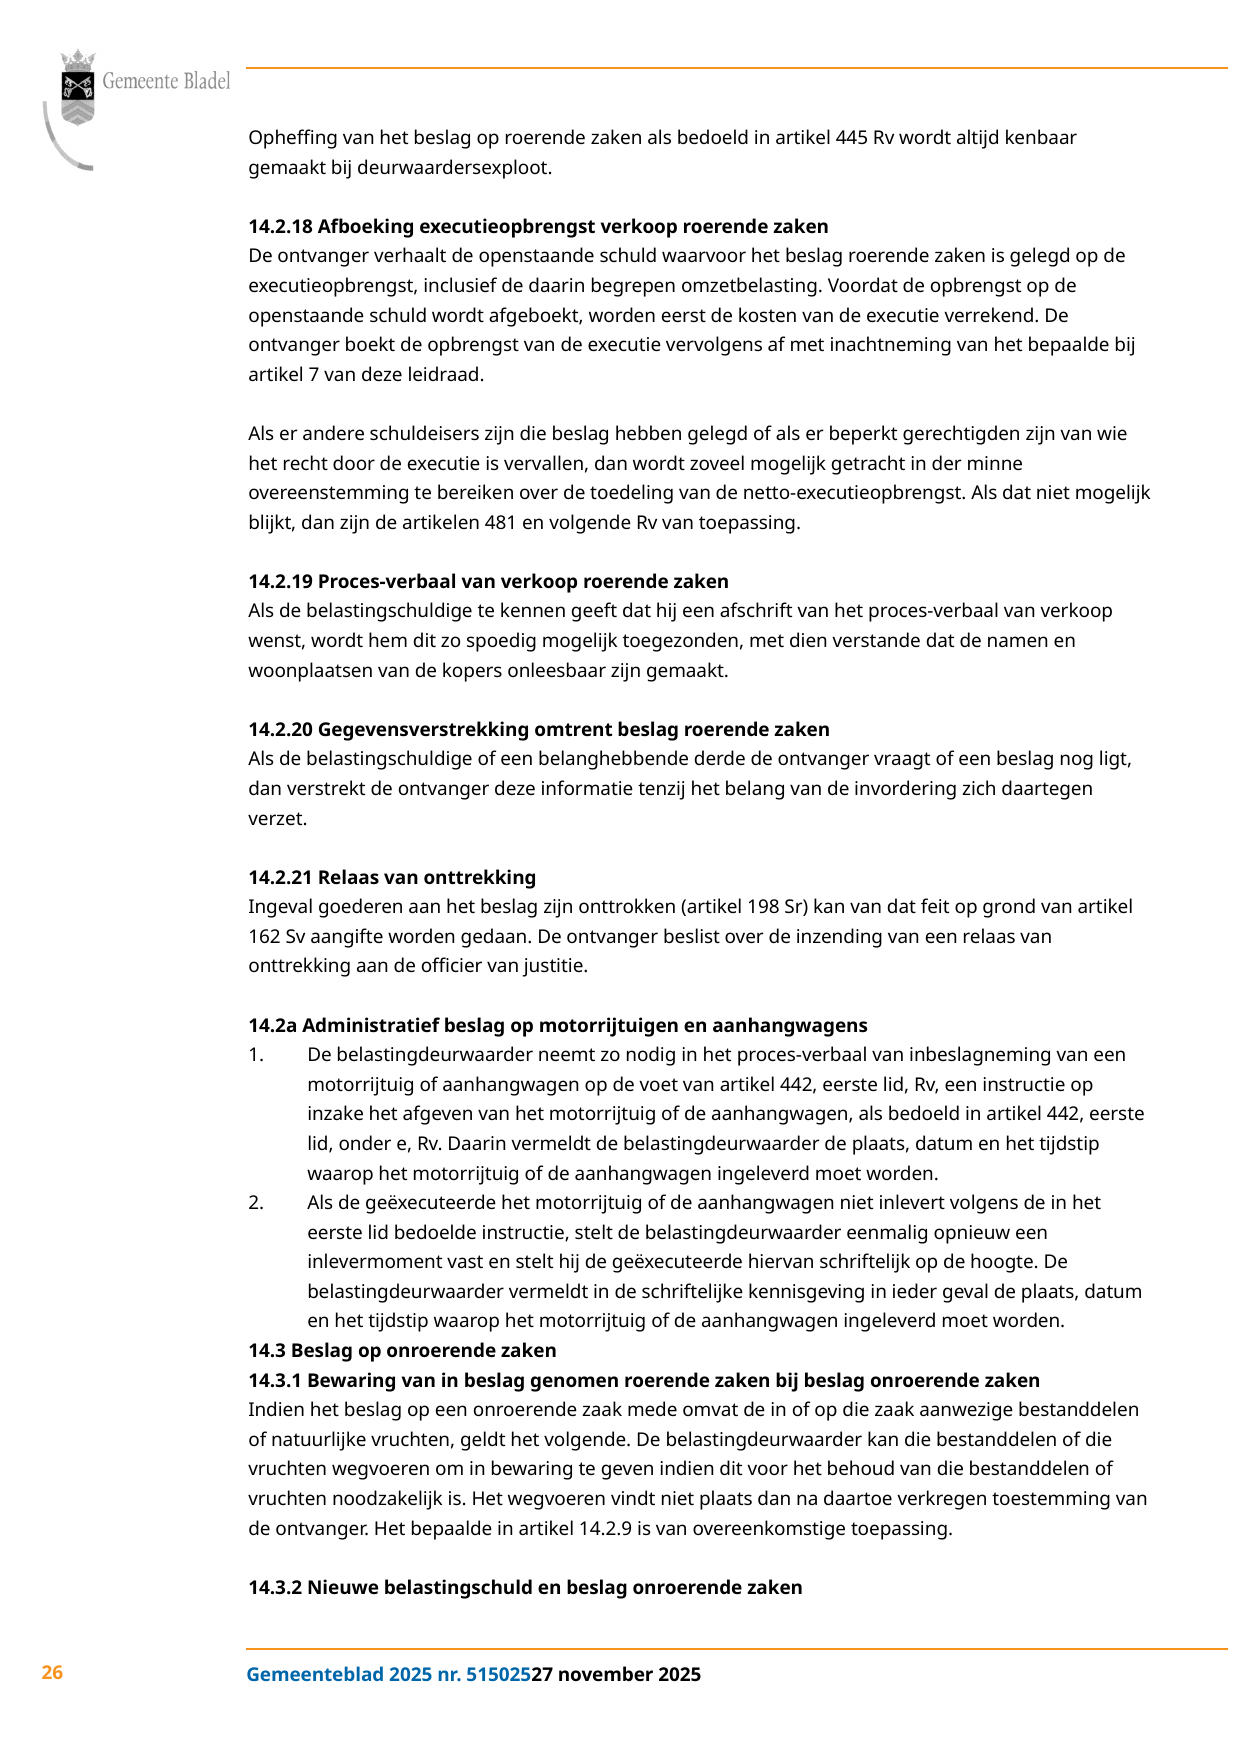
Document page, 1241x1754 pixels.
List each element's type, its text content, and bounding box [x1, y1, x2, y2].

text 14.2.19 Proces-verbaal van verkoop roerende zaken [248, 568, 1152, 594]
text 14.2.20 Gegevensverstrekking omtrent beslag roerende zaken [248, 716, 1152, 742]
list De belastingdeurwaarder neemt zo nodig in het proces-verbaal van inbeslagneming van een motorrijtuig of aanhangwagen op de voet van artikel 442, eerste lid, Rv, een instructie op inzake het afgeven van het motorrijtuig of de aanhangwagen, als bedoeld in artikel 442, eerste lid, onder e, Rv. Daarin vermeldt de belastingdeurwaarder de plaats, datum en het tijdstip waarop het motorrijtuig of de aanhangwagen ingeleverd moet worden. [248, 1041, 1152, 1186]
text Ingeval goederen aan het beslag zijn onttrokken (artikel 198 Sr) kan van dat feit op grond van artikel 162 Sv aangifte worden gedaan. De ontvanger beslist over de inzending van een relaas van onttrekking aan de officier van justitie. [248, 893, 1152, 978]
text De ontvanger verhaalt de openstaande schuld waarvoor het beslag roerende zaken is gelegd op de executieopbrengst, inclusief de daarin begrepen omzetbelasting. Voordat de opbrengst op de openstaande schuld wordt afgeboekt, worden eerst de kosten van de executie verrekend. De ontvanger boekt de opbrengst van de executie vervolgens af met inachtneming van het bepaalde bij artikel 7 van deze leidraad. [248, 243, 1152, 387]
text 14.2a Administratief beslag op motorrijtuigen en aanhangwagens [248, 1012, 1152, 1038]
list Als de geëxecuteerde het motorrijtuig of de aanhangwagen niet inlevert volgens de in het eerste lid bedoelde instructie, stelt de belastingdeurwaarder eenmalig opnieuw een inlevermoment vast en stelt hij de geëxecuteerde hiervan schriftelijk op de hoogte. De belastingdeurwaarder vermeldt in de schriftelijke kennisgeving in ieder geval de plaats, datum en het tijdstip waarop het motorrijtuig of de aanhangwagen ingeleverd moet worden. [248, 1189, 1152, 1333]
text 14.3.2 Nieuwe belastingschuld en beslag onroerende zaken [248, 1574, 1152, 1600]
text 14.3.1 Bewaring van in beslag genomen roerende zaken bij beslag onroerende zaken [248, 1367, 1152, 1393]
text Als de belastingschuldige te kennen geeft dat hij een afschrift van het proces-verbaal van verkoop wenst, wordt hem dit zo spoedig mogelijk toegezonden, met dien verstande dat de namen en woonplaatsen van de kopers onleesbaar zijn gemaakt. [248, 598, 1152, 683]
text 14.2.21 Relaas van onttrekking [248, 864, 1152, 890]
text Als de belastingschuldige of een belanghebbende derde de ontvanger vraagt of een beslag nog ligt, dan verstrekt de ontvanger deze informatie tenzij het belang van de invordering zich daartegen verzet. [248, 746, 1152, 831]
text 14.3 Beslag op onroerende zaken [248, 1337, 1152, 1363]
text Indien het beslag op een onroerende zaak mede omvat de in of op die zaak aanwezige bestanddelen of natuurlijke vruchten, geldt het volgende. De belastingdeurwaarder kan die bestanddelen of die vruchten wegvoeren om in bewaring te geven indien dit voor het behoud van die bestanddelen of vruchten noodzakelijk is. Het wegvoeren vindt niet plaats dan na daartoe verkregen toestemming van de ontvanger. Het bepaalde in artikel 14.2.9 is van overeenkomstige toepassing. [248, 1396, 1152, 1541]
text Als er andere schuldeisers zijn die beslag hebben gelegd of als er beperkt gerechtigden zijn van wie het recht door de executie is vervallen, dan wordt zoveel mogelijk getracht in der minne overeenstemming te bereiken over de toedeling van de netto-executieopbrengst. Als dat niet mogelijk blijkt, dan zijn de artikelen 481 en volgende Rv van toepassing. [248, 420, 1152, 535]
text Opheffing van het beslag op roerende zaken als bedoeld in artikel 445 Rv wordt altijd kenbaar gemaakt bij deurwaardersexploot. [248, 124, 1152, 180]
text 14.2.18 Afboeking executieopbrengst verkoop roerende zaken [248, 213, 1152, 239]
picture [41, 47, 231, 172]
